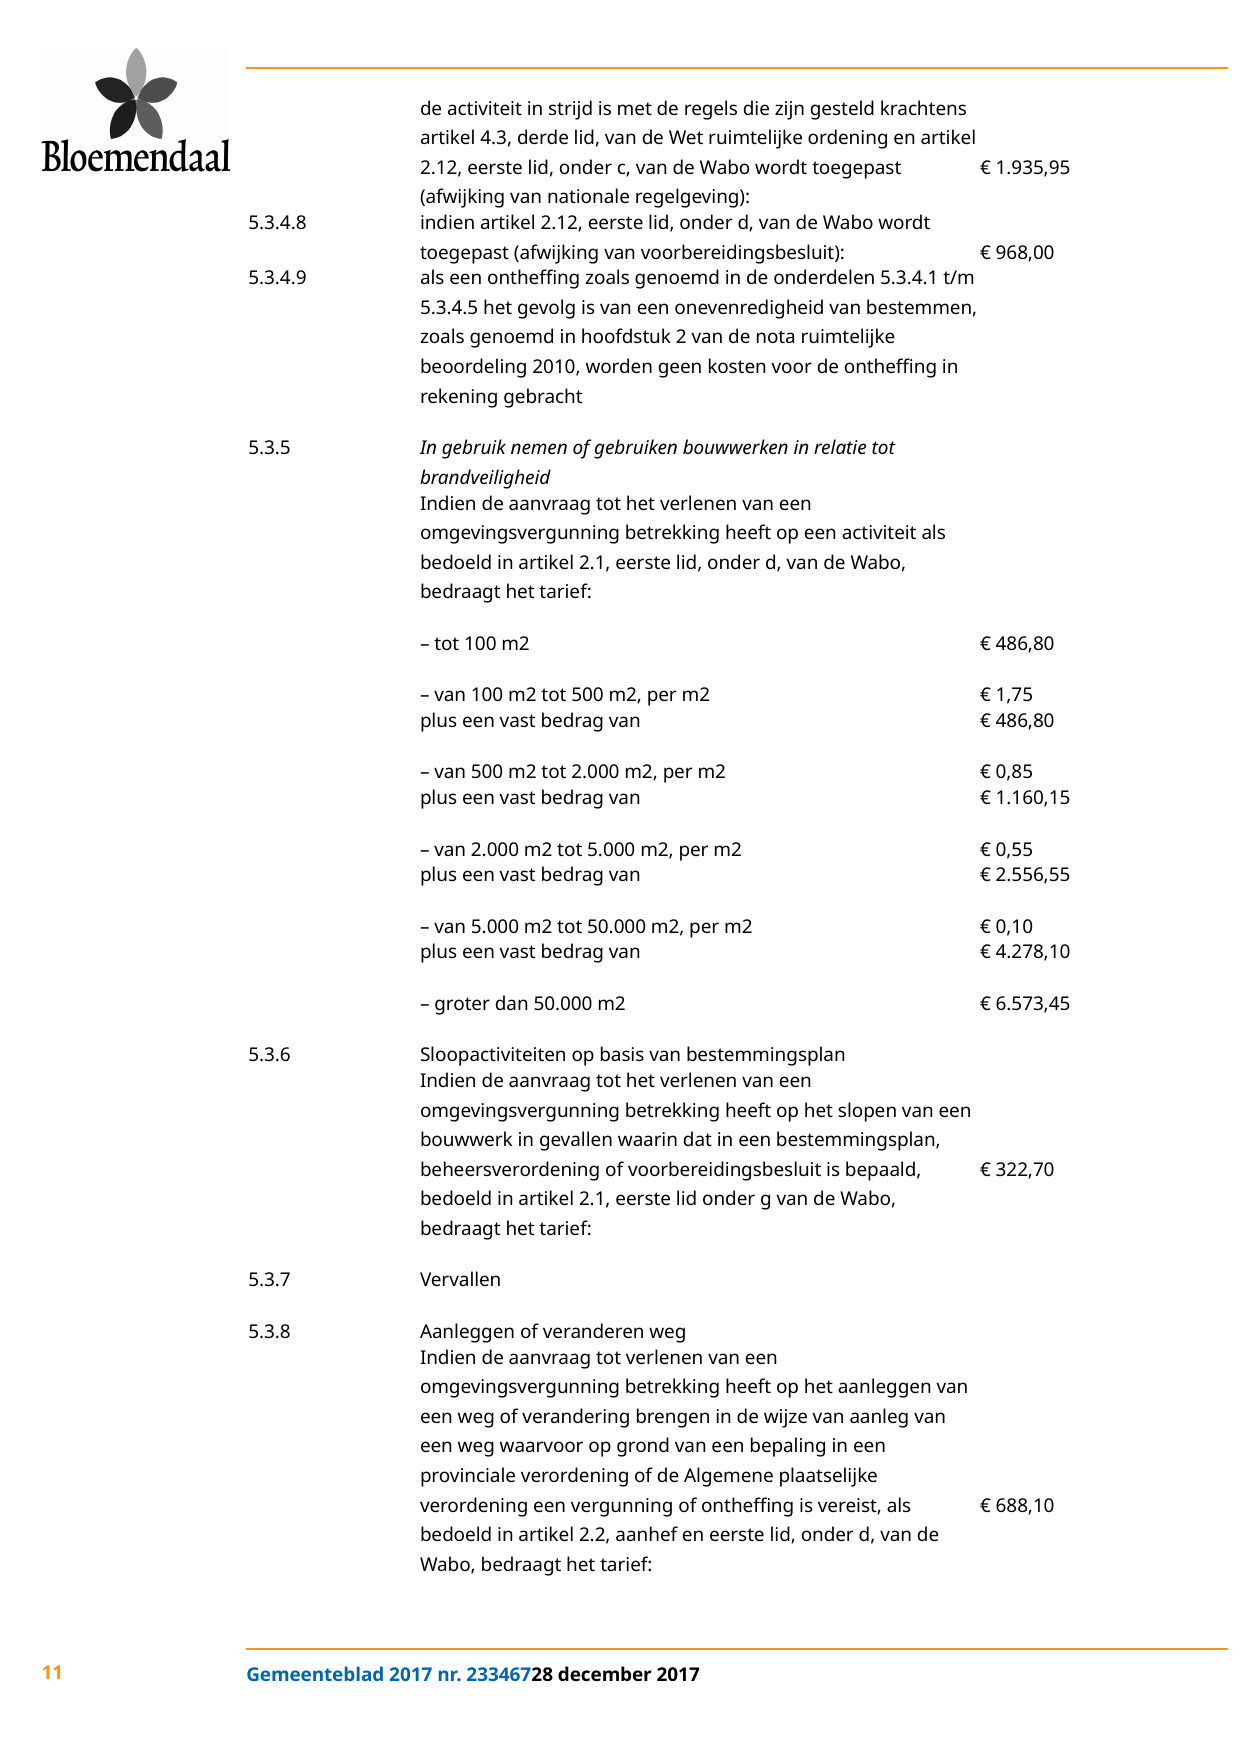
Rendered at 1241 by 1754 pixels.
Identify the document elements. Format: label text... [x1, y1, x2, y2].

table_cell [248, 630, 420, 656]
table_cell € 6.573,45 [980, 990, 1152, 1016]
table_cell [420, 733, 980, 758]
table_cell In gebruik nemen of gebruiken bouwwerken in relatie tot brandveiligheid [420, 434, 980, 490]
table_cell [980, 1241, 1152, 1267]
table_cell de activiteit in strijd is met de regels die zijn gesteld krachtens artikel 4.3, derde lid, van de Wet ruimtelijke ordening en artikel 2.12, eerste lid, onder c, van de Wabo wordt toegepast (afwijking van nationale regelgeving): [420, 95, 980, 209]
table_cell Vervallen [420, 1267, 980, 1292]
table_cell [248, 1344, 420, 1577]
table_cell als een ontheffing zoals genoemd in de onderdelen 5.3.4.1 t/m 5.3.4.5 het gevolg is van een onevenredigheid van bestemmen, zoals genoemd in hoofdstuk 2 van de nota ruimtelijke beoordeling 2010, worden geen kosten voor de ontheffing in rekening gebracht [420, 265, 980, 409]
picture [41, 47, 231, 172]
table_cell – groter dan 50.000 m2 [420, 990, 980, 1016]
table_cell [980, 490, 1152, 604]
table_cell [248, 1067, 420, 1241]
table_cell Indien de aanvraag tot het verlenen van een omgevingsvergunning betrekking heeft op het slopen van een bouwwerk in gevallen waarin dat in een bestemmingsplan, beheersverordening of voorbereidingsbesluit is bepaald, bedoeld in artikel 2.1, eerste lid onder g van de Wabo, bedraagt het tarief: [420, 1067, 980, 1241]
table_cell 5.3.4.9 [248, 265, 420, 409]
table_cell [980, 604, 1152, 630]
table_cell [980, 409, 1152, 434]
table_cell € 1.935,95 [980, 95, 1152, 209]
table_cell [248, 707, 420, 733]
table_cell [248, 887, 420, 913]
table_cell Aanleggen of veranderen weg [420, 1318, 980, 1344]
table_cell Indien de aanvraag tot verlenen van een omgevingsvergunning betrekking heeft op het aanleggen van een weg of verandering brengen in de wijze van aanleg van een weg waarvoor op grond van een bepaling in een provinciale verordening of de Algemene plaatselijke verordening een vergunning of ontheffing is vereist, als bedoeld in artikel 2.2, aanhef en eerste lid, onder d, van de Wabo, bedraagt het tarief: [420, 1344, 980, 1577]
table_cell [980, 964, 1152, 990]
table_cell [420, 1016, 980, 1042]
table_cell [248, 964, 420, 990]
table_cell [248, 733, 420, 758]
table_cell [980, 810, 1152, 836]
table_cell [248, 409, 420, 434]
table_cell [980, 887, 1152, 913]
table_cell [248, 861, 420, 887]
table_cell – van 5.000 m2 tot 50.000 m2, per m2 [420, 913, 980, 939]
table_cell [420, 604, 980, 630]
table_cell [248, 939, 420, 964]
table_cell [420, 656, 980, 681]
table_cell [420, 409, 980, 434]
table_cell € 0,55 [980, 836, 1152, 861]
table_cell [248, 913, 420, 939]
table_cell Sloopactiviteiten op basis van bestemmingsplan [420, 1042, 980, 1067]
table_cell € 688,10 [980, 1344, 1152, 1577]
table_cell [248, 490, 420, 604]
table_cell indien artikel 2.12, eerste lid, onder d, van de Wabo wordt toegepast (afwijking van voorbereidingsbesluit): [420, 209, 980, 264]
table_cell € 2.556,55 [980, 861, 1152, 887]
table_cell – van 100 m2 tot 500 m2, per m2 [420, 681, 980, 707]
table_cell [980, 265, 1152, 409]
table_cell Indien de aanvraag tot het verlenen van een omgevingsvergunning betrekking heeft op een activiteit als bedoeld in artikel 2.1, eerste lid, onder d, van de Wabo, bedraagt het tarief: [420, 490, 980, 604]
table_cell [980, 1267, 1152, 1292]
table_cell [420, 1293, 980, 1318]
table_cell [248, 1016, 420, 1042]
table_cell € 0,10 [980, 913, 1152, 939]
table_cell € 968,00 [980, 209, 1152, 264]
table_cell [420, 810, 980, 836]
table_cell [980, 1042, 1152, 1067]
table_cell – van 2.000 m2 tot 5.000 m2, per m2 [420, 836, 980, 861]
table_cell [248, 1577, 420, 1602]
table_cell – van 500 m2 tot 2.000 m2, per m2 [420, 759, 980, 784]
table_cell 5.3.4.8 [248, 209, 420, 264]
table_cell [420, 1241, 980, 1267]
table_cell [248, 810, 420, 836]
table_cell [980, 1577, 1152, 1602]
table_cell [248, 681, 420, 707]
table_cell [248, 836, 420, 861]
table_cell 5.3.8 [248, 1318, 420, 1344]
table_cell € 0,85 [980, 759, 1152, 784]
table_cell € 486,80 [980, 707, 1152, 733]
table_cell plus een vast bedrag van [420, 939, 980, 964]
table_cell 5.3.5 [248, 434, 420, 490]
table_cell [248, 1293, 420, 1318]
table_cell € 4.278,10 [980, 939, 1152, 964]
table_cell [248, 784, 420, 810]
table_cell [248, 604, 420, 630]
table_cell [980, 1293, 1152, 1318]
table_cell [248, 656, 420, 681]
table_cell [980, 1318, 1152, 1344]
table_cell [420, 887, 980, 913]
table_cell 5.3.7 [248, 1267, 420, 1292]
table_cell [248, 95, 420, 209]
table_cell plus een vast bedrag van [420, 784, 980, 810]
table_cell € 322,70 [980, 1067, 1152, 1241]
table_cell [248, 990, 420, 1016]
table_cell [248, 1241, 420, 1267]
table_cell [980, 656, 1152, 681]
table_cell [980, 434, 1152, 490]
table_cell 5.3.6 [248, 1042, 420, 1067]
table_cell € 1.160,15 [980, 784, 1152, 810]
table_cell [420, 1577, 980, 1602]
table_cell € 486,80 [980, 630, 1152, 656]
table_cell [248, 759, 420, 784]
table_cell [420, 964, 980, 990]
table_cell [980, 1016, 1152, 1042]
table_cell € 1,75 [980, 681, 1152, 707]
table_cell plus een vast bedrag van [420, 861, 980, 887]
table_cell – tot 100 m2 [420, 630, 980, 656]
table_cell plus een vast bedrag van [420, 707, 980, 733]
table_cell [980, 733, 1152, 758]
